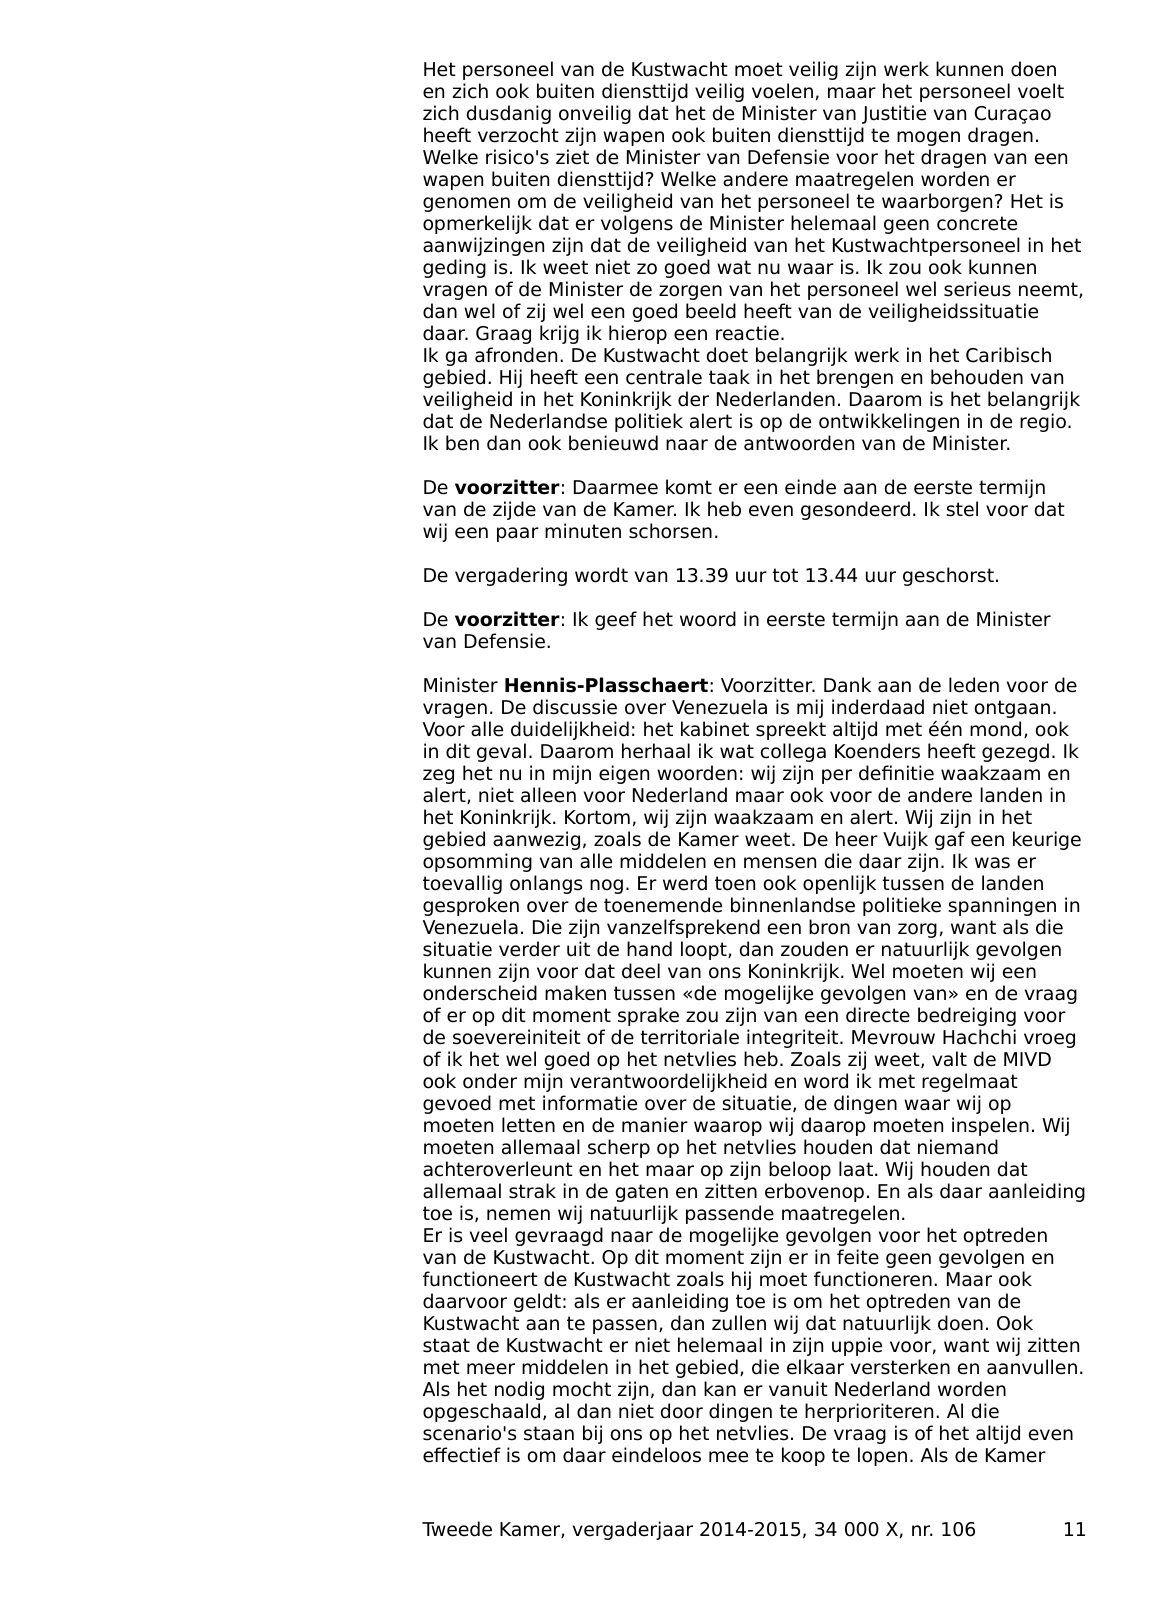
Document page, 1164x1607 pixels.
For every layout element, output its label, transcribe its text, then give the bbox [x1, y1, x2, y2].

text Er is veel gevraagd naar de mogelijke gevolgen voor het optreden van de Kustwacht. Op dit moment zijn er in feite geen gevolgen en functioneert de Kustwacht zoals hij moet functioneren. Maar ook daarvoor geldt: als er aanleiding toe is om het optreden van de Kustwacht aan te passen, dan zullen wij dat natuurlijk doen. Ook staat de Kustwacht er niet helemaal in zijn uppie voor, want wij zitten met meer middelen in het gebied, die elkaar versterken en aanvullen. Als het nodig mocht zijn, dan kan er vanuit Nederland worden opgeschaald, al dan niet door dingen te herprioriteren. Al die scenario's staan bij ons op het netvlies. De vraag is of het altijd even effectief is om daar eindeloos mee te koop te lopen. Als de Kamer [422, 1225, 1087, 1467]
text Ik ga afronden. De Kustwacht doet belangrijk werk in het Caribisch gebied. Hij heeft een centrale taak in het brengen en behouden van veiligheid in het Koninkrijk der Nederlanden. Daarom is het belangrijk dat de Nederlandse politiek alert is op de ontwikkelingen in de regio. Ik ben dan ook benieuwd naar de antwoorden van de Minister. [422, 345, 1087, 455]
text De vergadering wordt van 13.39 uur tot 13.44 uur geschorst. [422, 565, 1087, 587]
text Het personeel van de Kustwacht moet veilig zijn werk kunnen doen en zich ook buiten diensttijd veilig voelen, maar het personeel voelt zich dusdanig onveilig dat het de Minister van Justitie van Curaçao heeft verzocht zijn wapen ook buiten diensttijd te mogen dragen. Welke risico's ziet de Minister van Defensie voor het dragen van een wapen buiten diensttijd? Welke andere maatregelen worden er genomen om de veiligheid van het personeel te waarborgen? Het is opmerkelijk dat er volgens de Minister helemaal geen concrete aanwijzingen zijn dat de veiligheid van het Kustwachtpersoneel in het geding is. Ik weet niet zo goed wat nu waar is. Ik zou ook kunnen vragen of de Minister de zorgen van het personeel wel serieus neemt, dan wel of zij wel een goed beeld heeft van de veiligheidssituatie daar. Graag krijg ik hierop een reactie. [422, 59, 1087, 345]
text De voorzitter: Ik geef het woord in eerste termijn aan de Minister van Defensie. [422, 609, 1087, 653]
text Minister Hennis-Plasschaert: Voorzitter. Dank aan de leden voor de vragen. De discussie over Venezuela is mij inderdaad niet ontgaan. Voor alle duidelijkheid: het kabinet spreekt altijd met één mond, ook in dit geval. Daarom herhaal ik wat collega Koenders heeft gezegd. Ik zeg het nu in mijn eigen woorden: wij zijn per definitie waakzaam en alert, niet alleen voor Nederland maar ook voor de andere landen in het Koninkrijk. Kortom, wij zijn waakzaam en alert. Wij zijn in het gebied aanwezig, zoals de Kamer weet. De heer Vuijk gaf een keurige opsomming van alle middelen en mensen die daar zijn. Ik was er toevallig onlangs nog. Er werd toen ook openlijk tussen de landen gesproken over de toenemende binnenlandse politieke spanningen in Venezuela. Die zijn vanzelfsprekend een bron van zorg, want als die situatie verder uit de hand loopt, dan zouden er natuurlijk gevolgen kunnen zijn voor dat deel van ons Koninkrijk. Wel moeten wij een onderscheid maken tussen «de mogelijke gevolgen van» en de vraag of er op dit moment sprake zou zijn van een directe bedreiging voor de soevereiniteit of de territoriale integriteit. Mevrouw Hachchi vroeg of ik het wel goed op het netvlies heb. Zoals zij weet, valt de MIVD ook onder mijn verantwoordelijkheid en word ik met regelmaat gevoed met informatie over de situatie, de dingen waar wij op moeten letten en de manier waarop wij daarop moeten inspelen. Wij moeten allemaal scherp op het netvlies houden dat niemand achteroverleunt en het maar op zijn beloop laat. Wij houden dat allemaal strak in de gaten en zitten erbovenop. En als daar aanleiding toe is, nemen wij natuurlijk passende maatregelen. [422, 675, 1087, 1225]
text De voorzitter: Daarmee komt er een einde aan de eerste termijn van de zijde van de Kamer. Ik heb even gesondeerd. Ik stel voor dat wij een paar minuten schorsen. [422, 477, 1087, 543]
